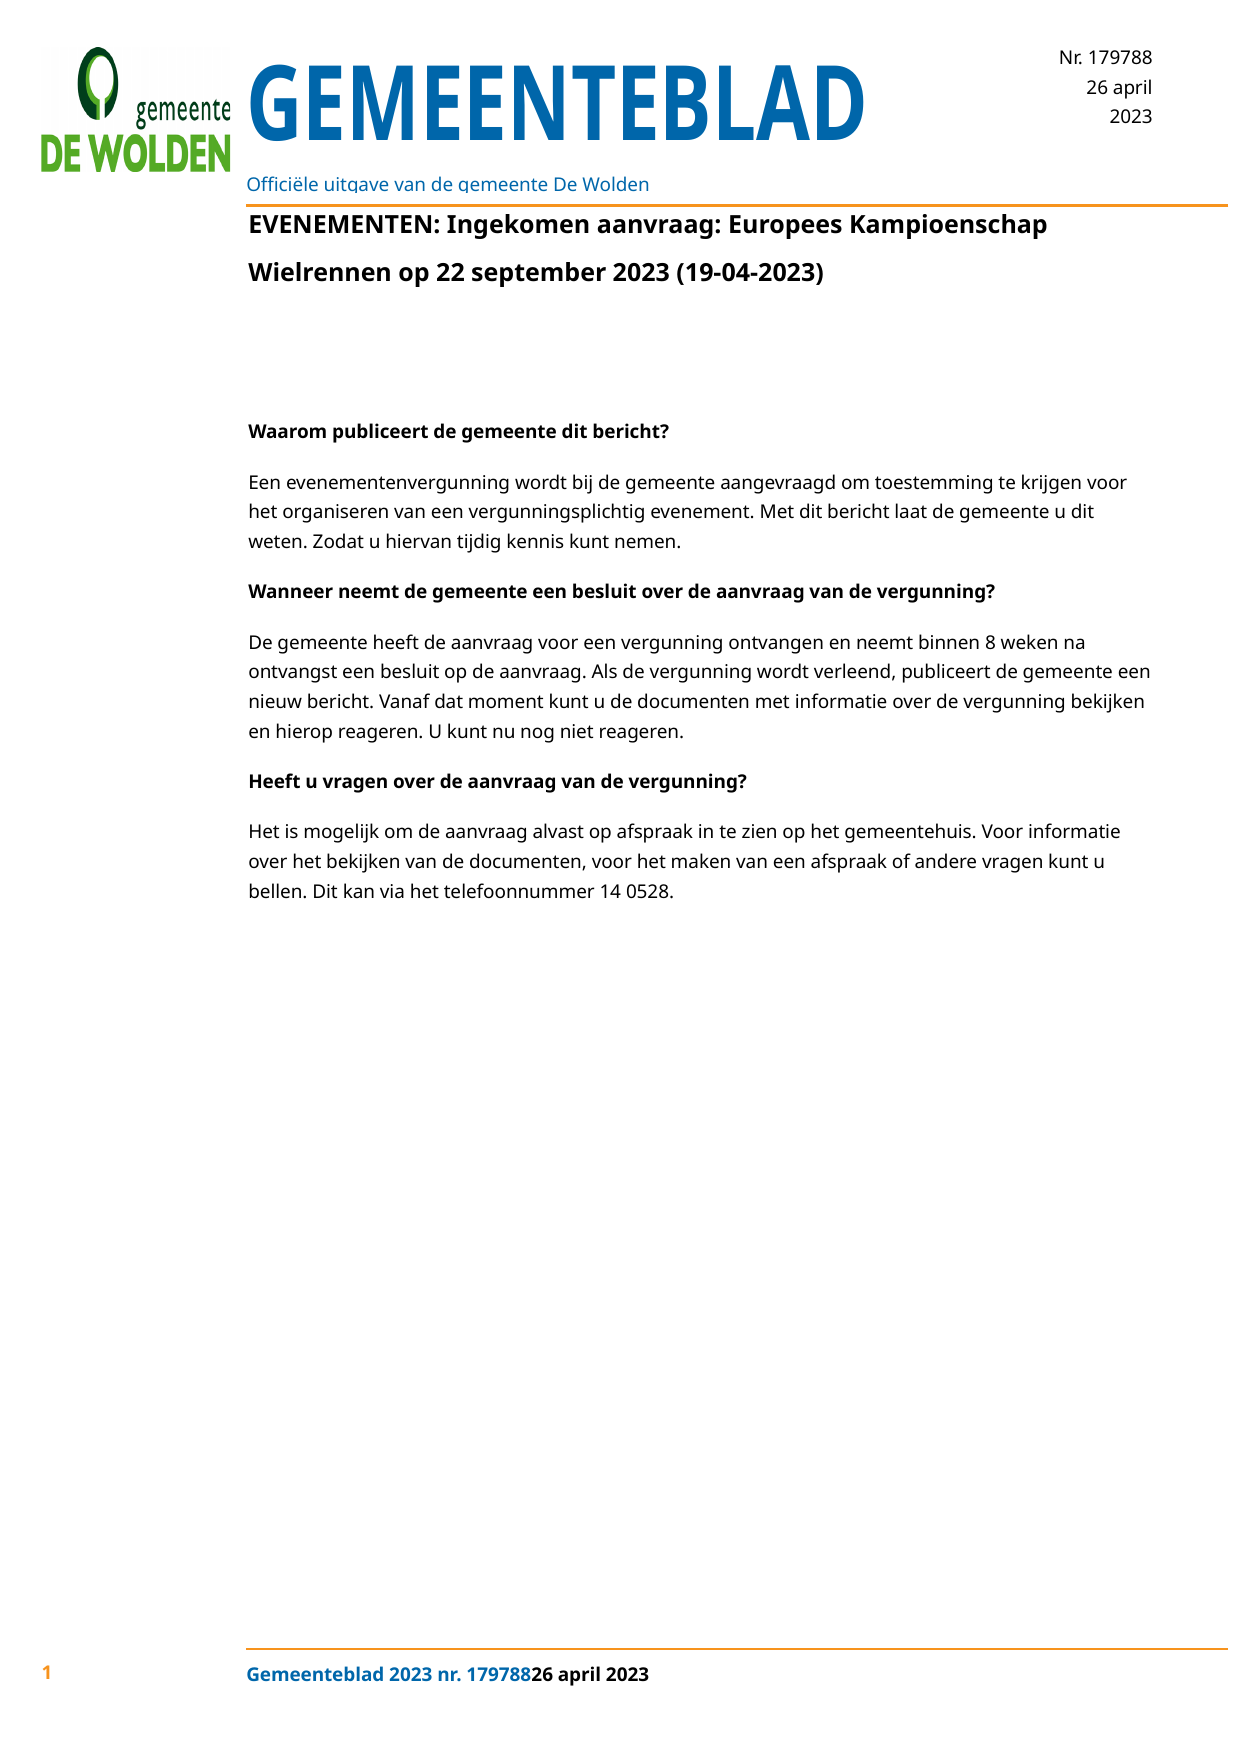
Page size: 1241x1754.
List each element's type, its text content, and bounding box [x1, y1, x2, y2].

text Waarom publiceert de gemeente dit bericht? [248, 419, 1152, 444]
text De gemeente heeft de aanvraag voor een vergunning ontvangen en neemt binnen 8 weken na ontvangst een besluit op de aanvraag. Als de vergunning wordt verleend, publiceert de gemeente een nieuw bericht. Vanaf dat moment kunt u de documenten met informatie over de vergunning bekijken en hierop reageren. U kunt nu nog niet reageren. [248, 629, 1152, 744]
text Het is mogelijk om de aanvraag alvast op afspraak in te zien op het gemeentehuis. Voor informatie over het bekijken van de documenten, voor het maken van een afspraak of andere vragen kunt u bellen. Dit kan via het telefoonnummer 14 0528. [248, 819, 1152, 904]
text Wanneer neemt de gemeente een besluit over de aanvraag van de vergunning? [248, 579, 1152, 604]
picture [41, 47, 231, 172]
text EVENEMENTEN: Ingekomen aanvraag: Europees Kampioenschap Wielrennen op 22 september 2023 (19-04-2023) [248, 207, 1152, 288]
text Heeft u vragen over de aanvraag van de vergunning? [248, 768, 1152, 794]
text Een evenementenvergunning wordt bij de gemeente aangevraagd om toestemming te krijgen voor het organiseren van een vergunningsplichtig evenement. Met dit bericht laat de gemeente u dit weten. Zodat u hiervan tijdig kennis kunt nemen. [248, 469, 1152, 554]
